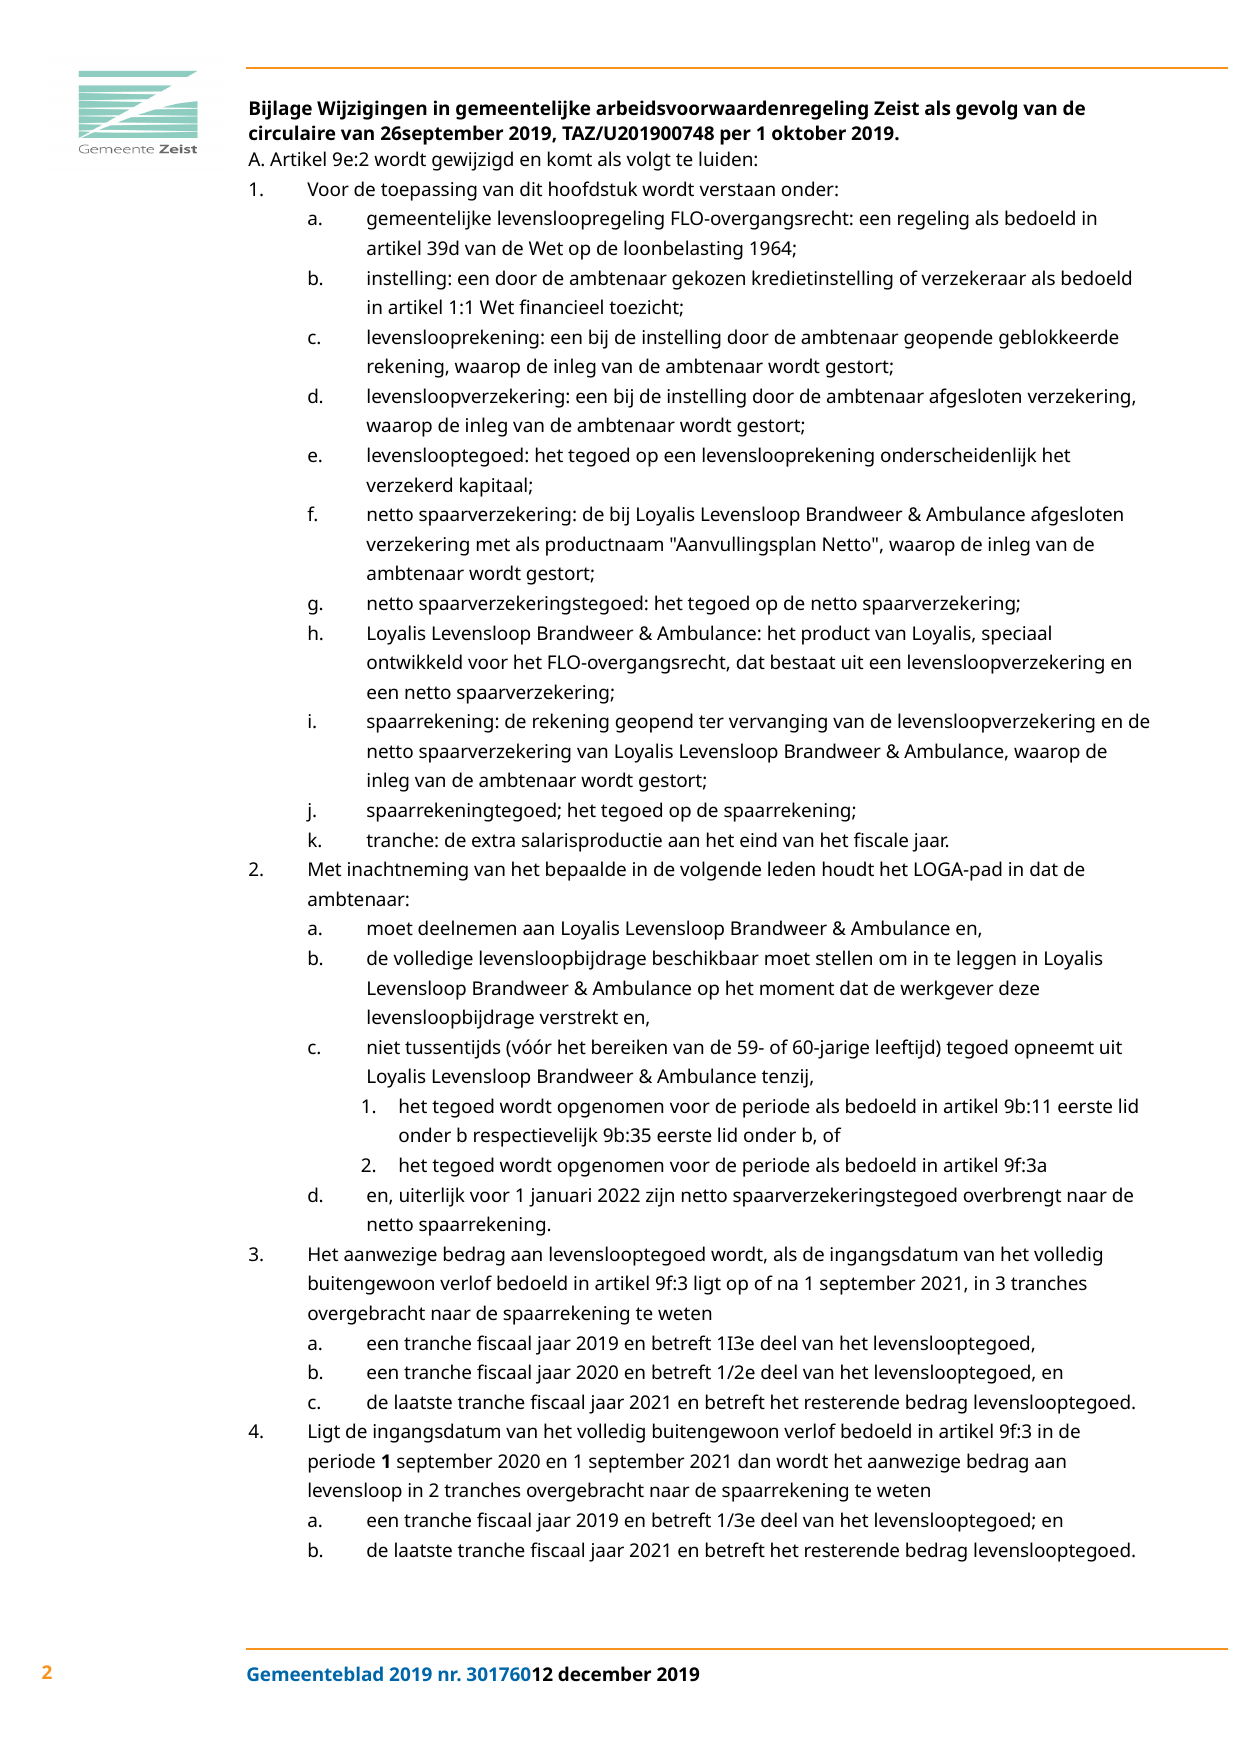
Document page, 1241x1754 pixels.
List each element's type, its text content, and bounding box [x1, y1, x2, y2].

list niet tussentijds (vóór het bereiken van de 59- of 60-jarige leeftijd) tegoed opneemt uit Loyalis Levensloop Brandweer & Ambulance tenzij, [307, 1034, 1152, 1089]
list het tegoed wordt opgenomen voor de periode als bedoeld in artikel 9b:11 eerste lid onder b respectievelijk 9b:35 eerste lid onder b, of [361, 1093, 1152, 1148]
list een tranche fiscaal jaar 2020 en betreft 1/2e deel van het levenslooptegoed, en [307, 1359, 1152, 1385]
list netto spaarverzekeringstegoed: het tegoed op de netto spaarverzekering; [307, 590, 1152, 616]
picture [41, 47, 231, 172]
list een tranche fiscaal jaar 2019 en betreft 1/3e deel van het levenslooptegoed; en [307, 1507, 1152, 1533]
list tranche: de extra salarisproductie aan het eind van het fiscale jaar. [307, 827, 1152, 852]
list levenslooprekening: een bij de instelling door de ambtenaar geopende geblokkeerde rekening, waarop de inleg van de ambtenaar wordt gestort; [307, 324, 1152, 379]
list spaarrekening: de rekening geopend ter vervanging van de levensloopverzekering en de netto spaarverzekering van Loyalis Levensloop Brandweer & Ambulance, waarop de inleg van de ambtenaar wordt gestort; [307, 708, 1152, 793]
list en, uiterlijk voor 1 januari 2022 zijn netto spaarverzekeringstegoed overbrengt naar de netto spaarrekening. [307, 1182, 1152, 1237]
list een tranche fiscaal jaar 2019 en betreft 1I3e deel van het levenslooptegoed, [307, 1330, 1152, 1355]
list Met inachtneming van het bepaalde in de volgende leden houdt het LOGA-pad in dat de ambtenaar: [248, 856, 1152, 912]
list Het aanwezige bedrag aan levenslooptegoed wordt, als de ingangsdatum van het volledig buitengewoon verlof bedoeld in artikel 9f:3 ligt op of na 1 september 2021, in 3 tranches overgebracht naar de spaarrekening te weten [248, 1241, 1152, 1326]
list de laatste tranche fiscaal jaar 2021 en betreft het resterende bedrag levenslooptegoed. [307, 1389, 1152, 1414]
list het tegoed wordt opgenomen voor de periode als bedoeld in artikel 9f:3a [361, 1152, 1152, 1178]
text Bijlage Wijzigingen in gemeentelijke arbeidsvoorwaardenregeling Zeist als gevolg van de circulaire van 26september 2019, TAZ/U201900748 per 1 oktober 2019. [248, 95, 1152, 146]
list de volledige levensloopbijdrage beschikbaar moet stellen om in te leggen in Loyalis Levensloop Brandweer & Ambulance op het moment dat de werkgever deze levensloopbijdrage verstrekt en, [307, 945, 1152, 1030]
list levenslooptegoed: het tegoed op een levenslooprekening onderscheidenlijk het verzekerd kapitaal; [307, 442, 1152, 497]
list Ligt de ingangsdatum van het volledig buitengewoon verlof bedoeld in artikel 9f:3 in de periode 1 september 2020 en 1 september 2021 dan wordt het aanwezige bedrag aan levensloop in 2 tranches overgebracht naar de spaarrekening te weten [248, 1418, 1152, 1503]
list levensloopverzekering: een bij de instelling door de ambtenaar afgesloten verzekering, waarop de inleg van de ambtenaar wordt gestort; [307, 383, 1152, 438]
list de laatste tranche fiscaal jaar 2021 en betreft het resterende bedrag levenslooptegoed. [307, 1537, 1152, 1562]
list instelling: een door de ambtenaar gekozen kredietinstelling of verzekeraar als bedoeld in artikel 1:1 Wet financieel toezicht; [307, 265, 1152, 320]
list Voor de toepassing van dit hoofdstuk wordt verstaan onder: [248, 176, 1152, 202]
text A. Artikel 9e:2 wordt gewijzigd en komt als volgt te luiden: [248, 146, 1152, 172]
list spaarrekeningtegoed; het tegoed op de spaarrekening; [307, 797, 1152, 823]
list gemeentelijke levensloopregeling FLO-overgangsrecht: een regeling als bedoeld in artikel 39d van de Wet op de loonbelasting 1964; [307, 206, 1152, 261]
list Loyalis Levensloop Brandweer & Ambulance: het product van Loyalis, speciaal ontwikkeld voor het FLO-overgangsrecht, dat bestaat uit een levensloopverzekering en een netto spaarverzekering; [307, 620, 1152, 704]
list moet deelnemen aan Loyalis Levensloop Brandweer & Ambulance en, [307, 916, 1152, 941]
list netto spaarverzekering: de bij Loyalis Levensloop Brandweer & Ambulance afgesloten verzekering met als productnaam "Aanvullingsplan Netto", waarop de inleg van de ambtenaar wordt gestort; [307, 501, 1152, 586]
